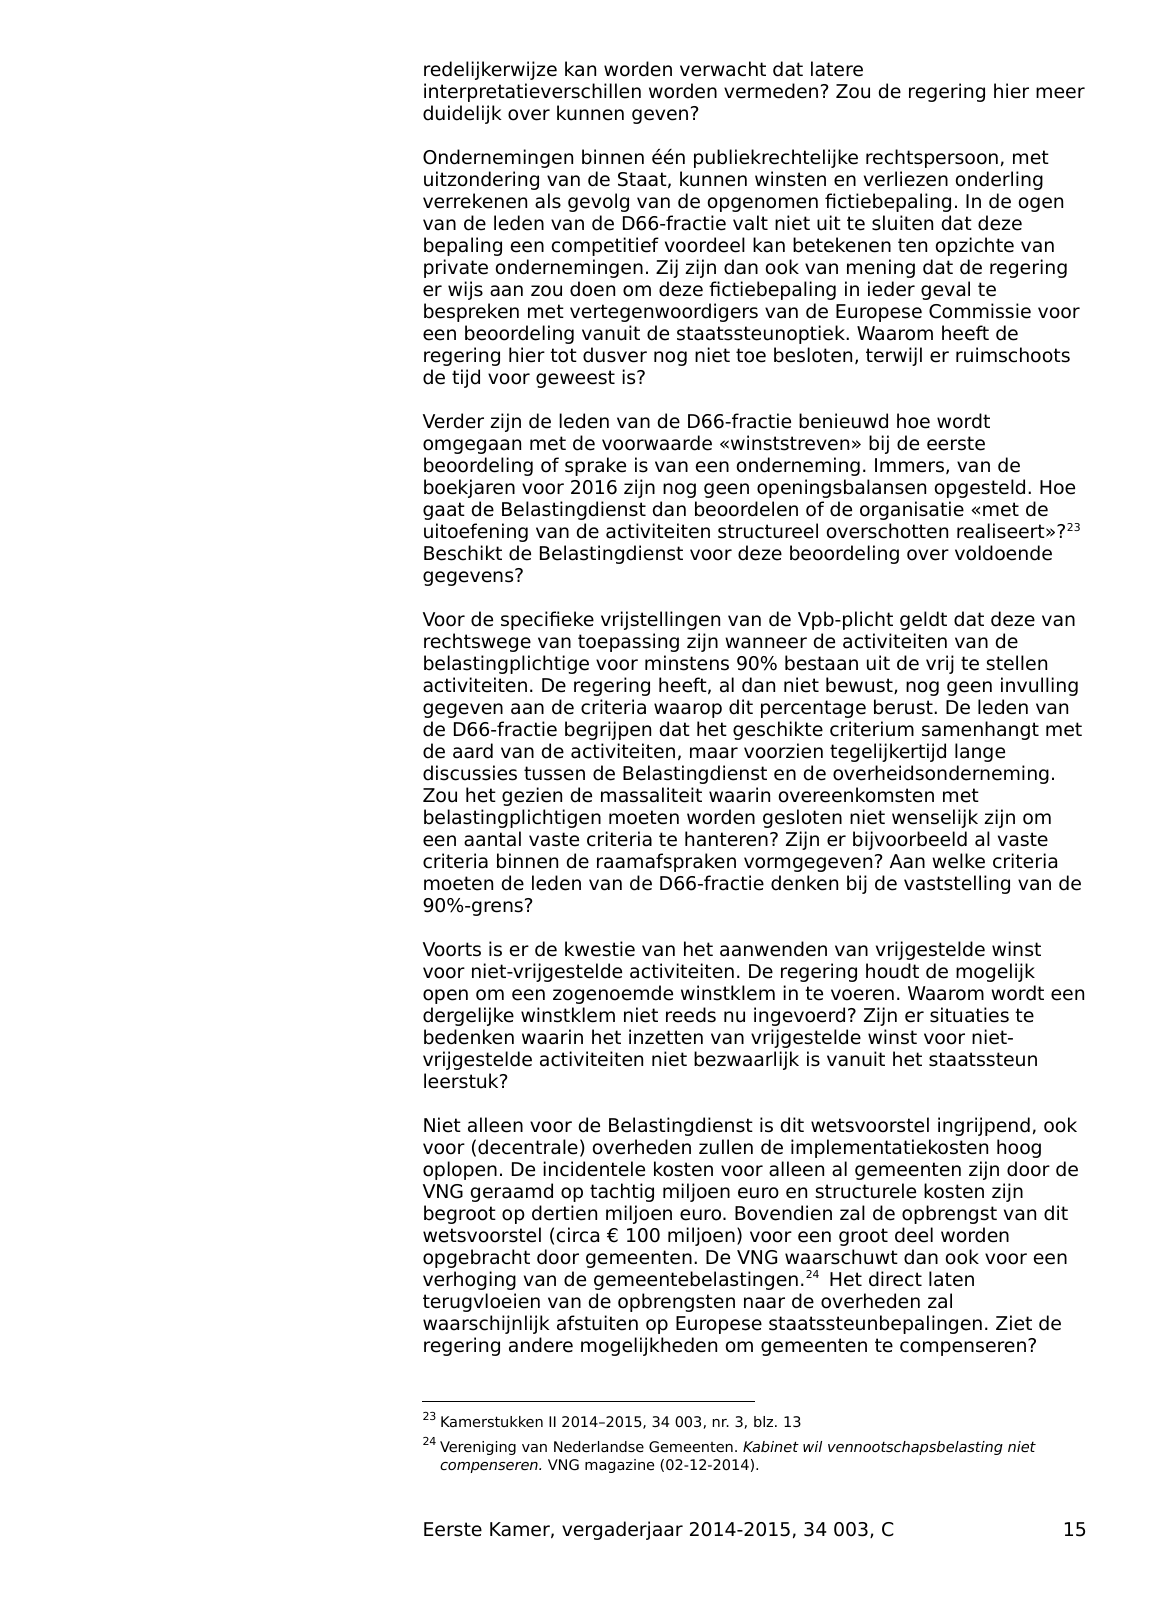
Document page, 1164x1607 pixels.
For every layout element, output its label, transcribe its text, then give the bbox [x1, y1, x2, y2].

text Ondernemingen binnen één publiekrechtelijke rechtspersoon, met uitzondering van de Staat, kunnen winsten en verliezen onderling verrekenen als gevolg van de opgenomen fictiebepaling. In de ogen van de leden van de D66-fractie valt niet uit te sluiten dat deze bepaling een competitief voordeel kan betekenen ten opzichte van private ondernemingen. Zij zijn dan ook van mening dat de regering er wijs aan zou doen om deze fictiebepaling in ieder geval te bespreken met vertegenwoordigers van de Europese Commissie voor een beoordeling vanuit de staatssteunoptiek. Waarom heeft de regering hier tot dusver nog niet toe besloten, terwijl er ruimschoots de tijd voor geweest is? [422, 147, 1087, 389]
text Voor de specifieke vrijstellingen van de Vpb-plicht geldt dat deze van rechtswege van toepassing zijn wanneer de activiteiten van de belastingplichtige voor minstens 90% bestaan uit de vrij te stellen activiteiten. De regering heeft, al dan niet bewust, nog geen invulling gegeven aan de criteria waarop dit percentage berust. De leden van de D66-fractie begrijpen dat het geschikte criterium samenhangt met de aard van de activiteiten, maar voorzien tegelijkertijd lange discussies tussen de Belastingdienst en de overheidsonderneming. Zou het gezien de massaliteit waarin overeenkomsten met belastingplichtigen moeten worden gesloten niet wenselijk zijn om een aantal vaste criteria te hanteren? Zijn er bijvoorbeeld al vaste criteria binnen de raamafspraken vormgegeven? Aan welke criteria moeten de leden van de D66-fractie denken bij de vaststelling van de 90%-grens? [422, 609, 1087, 917]
text Niet alleen voor de Belastingdienst is dit wetsvoorstel ingrijpend, ook voor (decentrale) overheden zullen de implementatiekosten hoog oplopen. De incidentele kosten voor alleen al gemeenten zijn door de VNG geraamd op tachtig miljoen euro en structurele kosten zijn begroot op dertien miljoen euro. Bovendien zal de opbrengst van dit wetsvoorstel (circa € 100 miljoen) voor een groot deel worden opgebracht door gemeenten. De VNG waarschuwt dan ook voor een verhoging van de gemeentebelastingen. Het direct laten terugvloeien van de opbrengsten naar de overheden zal waarschijnlijk afstuiten op Europese staatssteunbepalingen. Ziet de regering andere mogelijkheden om gemeenten te compenseren? [422, 1115, 1087, 1357]
text Kamerstukken II 2014–2015, 34 003, nr. 3, blz. 13 [422, 1410, 1087, 1432]
text Voorts is er de kwestie van het aanwenden van vrijgestelde winst voor niet-vrijgestelde activiteiten. De regering houdt de mogelijk open om een zogenoemde winstklem in te voeren. Waarom wordt een dergelijke winstklem niet reeds nu ingevoerd? Zijn er situaties te bedenken waarin het inzetten van vrijgestelde winst voor niet-vrijgestelde activiteiten niet bezwaarlijk is vanuit het staatssteun leerstuk? [422, 939, 1087, 1093]
text Vereniging van Nederlandse Gemeenten. Kabinet wil vennootschapsbelasting niet compenseren. VNG magazine (02-12-2014). [422, 1435, 1087, 1474]
text redelijkerwijze kan worden verwacht dat latere interpretatieverschillen worden vermeden? Zou de regering hier meer duidelijk over kunnen geven? [422, 59, 1087, 125]
text Verder zijn de leden van de D66-fractie benieuwd hoe wordt omgegaan met de voorwaarde «winststreven» bij de eerste beoordeling of sprake is van een onderneming. Immers, van de boekjaren voor 2016 zijn nog geen openingsbalansen opgesteld. Hoe gaat de Belastingdienst dan beoordelen of de organisatie «met de uitoefening van de activiteiten structureel overschotten realiseert»? Beschikt de Belastingdienst voor deze beoordeling over voldoende gegevens? [422, 411, 1087, 587]
